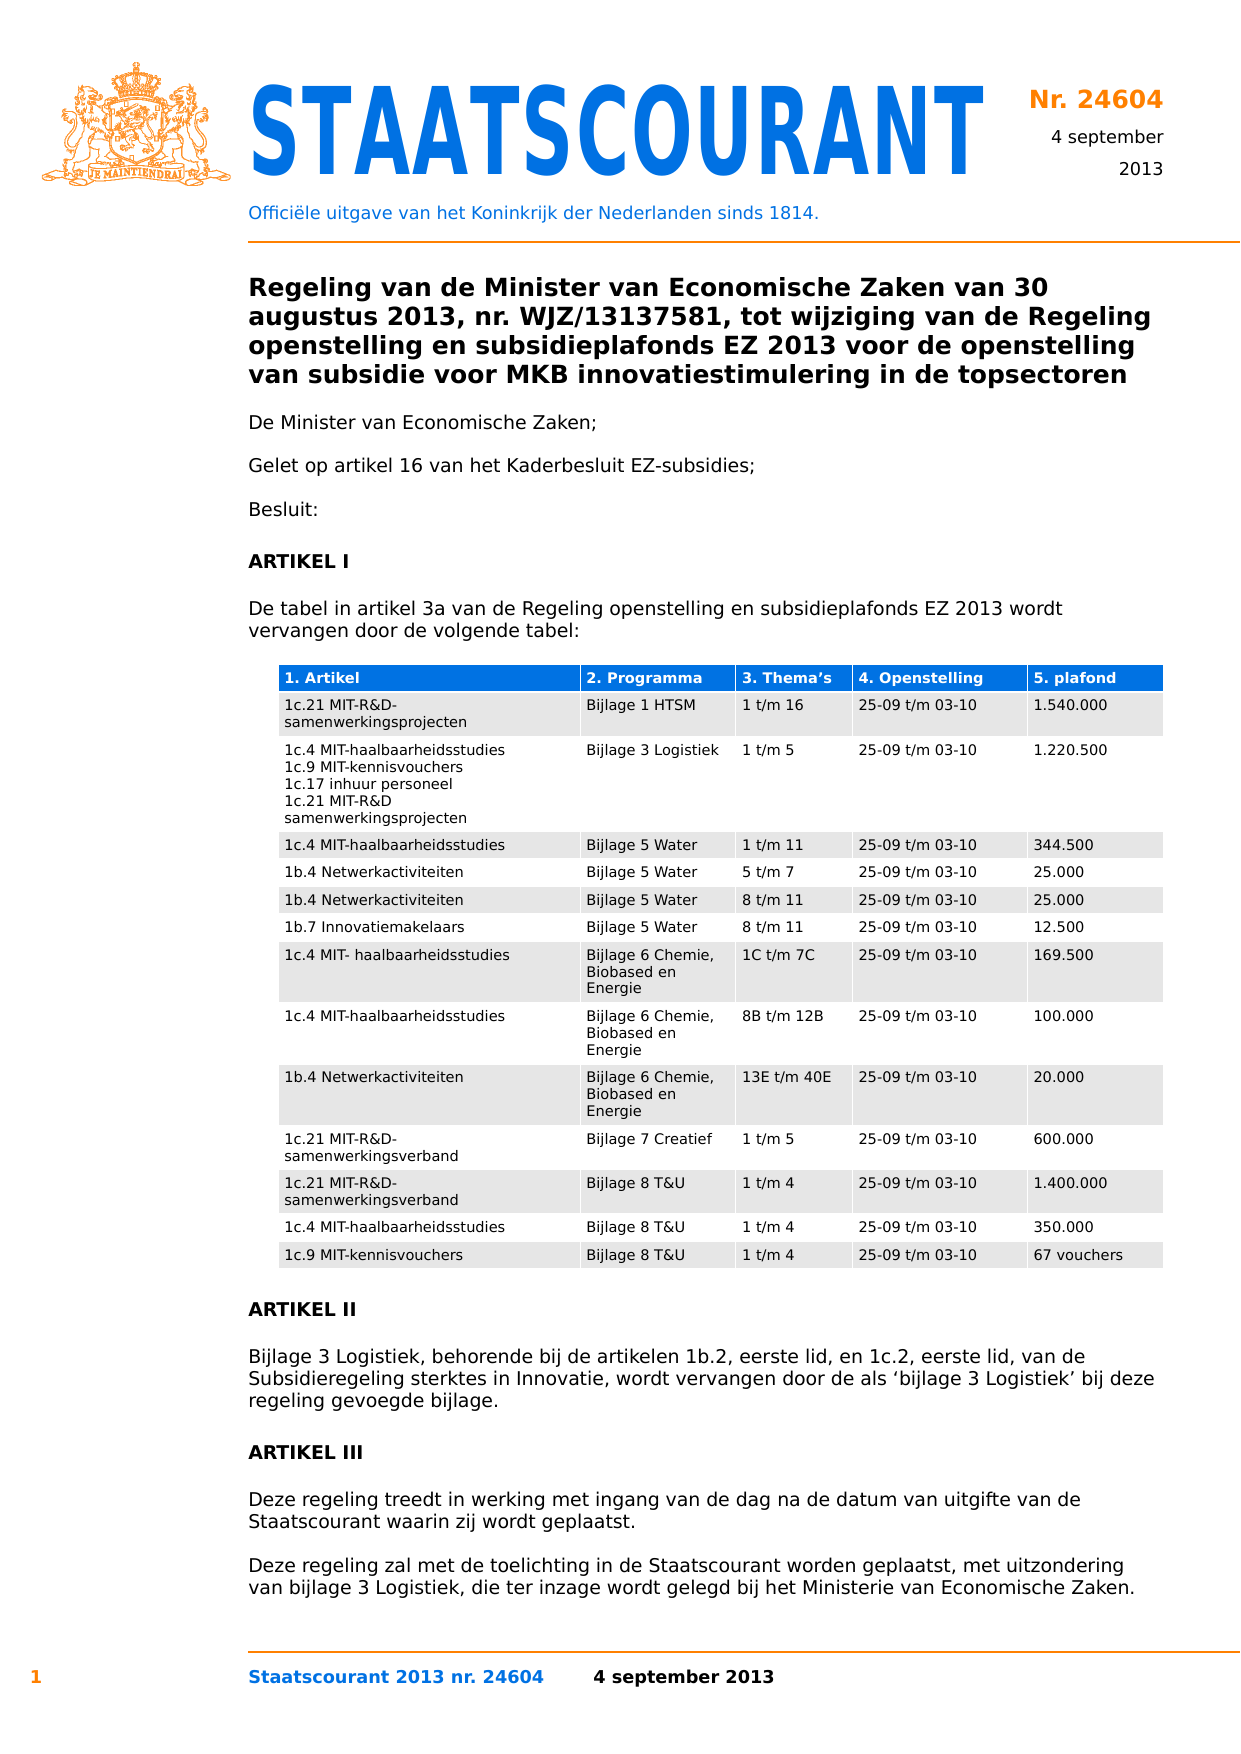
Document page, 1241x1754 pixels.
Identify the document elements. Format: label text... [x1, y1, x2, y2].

table_cell 100.000 [1028, 1003, 1163, 1063]
table_cell 2013 [998, 153, 1240, 203]
table_cell 8 t/m 11 [736, 887, 852, 913]
table_header 5. plafond [1028, 665, 1163, 691]
table_cell 1b.7 Innovatiemakelaars [279, 914, 580, 941]
subtitle Regeling van de Minister van Economische Zaken van 30 augustus 2013, nr. WJZ/13137581, tot wijziging van de Regeling openstelling en subsidieplafonds EZ 2013 voor de openstelling van subsidie voor MKB innovatiestimulering in de topsectoren [248, 273, 1163, 390]
table_cell 1 t/m 16 [736, 693, 852, 736]
table_cell Bijlage 6 Chemie, Biobased en Energie [581, 1003, 735, 1063]
table_header 1. Artikel [279, 665, 580, 691]
table_cell 1b.4 Netwerkactiviteiten [279, 860, 580, 886]
text De Minister van Economische Zaken; [248, 412, 1163, 433]
table_cell 344.500 [1028, 832, 1163, 858]
table_cell 1 t/m 4 [736, 1170, 852, 1213]
table_cell 1c.4 MIT-haalbaarheidsstudies [279, 832, 580, 858]
table_cell 1 t/m 5 [736, 737, 852, 831]
table_cell Bijlage 5 Water [581, 887, 735, 913]
table_header 4. Openstelling [853, 665, 1027, 691]
text Deze regeling zal met de toelichting in de Staatscourant worden geplaatst, met uitzondering van bijlage 3 Logistiek, die ter inzage wordt gelegd bij het Ministerie van Economische Zaken. [248, 1555, 1163, 1599]
text Gelet op artikel 16 van het Kaderbesluit EZ-subsidies; [248, 455, 1163, 477]
table_header STAATSCOURANT [248, 62, 998, 203]
table_cell 1c.4 MIT-haalbaarheidsstudies [279, 1215, 580, 1241]
table_cell 1c.21 MIT-R&D- samenwerkingsverband [279, 1170, 580, 1213]
table_cell Bijlage 6 Chemie, Biobased en Energie [581, 1065, 735, 1125]
table_cell 25-09 t/m 03-10 [853, 942, 1027, 1002]
subtitle ARTIKEL II [248, 1299, 1163, 1321]
table_cell 67 vouchers [1028, 1242, 1163, 1268]
table_cell Bijlage 1 HTSM [581, 693, 735, 736]
table_cell Bijlage 5 Water [581, 860, 735, 886]
table_cell Bijlage 7 Creatief [581, 1126, 735, 1169]
table_cell 1 t/m 11 [736, 832, 852, 858]
text Besluit: [248, 499, 1163, 521]
table_cell 25-09 t/m 03-10 [853, 1126, 1027, 1169]
table_header [25, 62, 248, 241]
table_cell 25.000 [1028, 887, 1163, 913]
table_cell Bijlage 8 T&U [581, 1215, 735, 1241]
table_cell 13E t/m 40E [736, 1065, 852, 1125]
table_cell 1c.4 MIT-haalbaarheidsstudies [279, 1003, 580, 1063]
table_cell 1c.21 MIT-R&D- samenwerkingsverband [279, 1126, 580, 1169]
table_header Nr. 24604 [998, 62, 1240, 121]
table_cell 1c.4 MIT-haalbaarheidsstudies 1c.9 MIT-kennisvouchers 1c.17 inhuur personeel 1c.21 MIT-R&D samenwerkingsprojecten [279, 737, 580, 831]
picture [41, 62, 231, 186]
table_cell 4 september [998, 121, 1240, 153]
text Deze regeling treedt in werking met ingang van de dag na de datum van uitgifte van de Staatscourant waarin zij wordt geplaatst. [248, 1489, 1163, 1533]
text Bijlage 3 Logistiek, behorende bij de artikelen 1b.2, eerste lid, en 1c.2, eerste lid, van de Subsidieregeling sterktes in Innovatie, wordt vervangen door de als ‘bijlage 3 Logistiek’ bij deze regeling gevoegde bijlage. [248, 1346, 1163, 1412]
table_cell 1 t/m 5 [736, 1126, 852, 1169]
table_cell 1c.4 MIT- haalbaarheidsstudies [279, 942, 580, 1002]
text De tabel in artikel 3a van de Regeling openstelling en subsidieplafonds EZ 2013 wordt vervangen door de volgende tabel: [248, 598, 1163, 642]
table_cell 1 t/m 4 [736, 1215, 852, 1241]
table_cell 1b.4 Netwerkactiviteiten [279, 1065, 580, 1125]
table_cell Bijlage 3 Logistiek [581, 737, 735, 831]
table_cell 12.500 [1028, 914, 1163, 941]
table_cell 25-09 t/m 03-10 [853, 832, 1027, 858]
table_cell 25-09 t/m 03-10 [853, 1003, 1027, 1063]
subtitle ARTIKEL III [248, 1442, 1163, 1464]
table_header 3. Thema’s [736, 665, 852, 691]
table_cell 25-09 t/m 03-10 [853, 1170, 1027, 1213]
table_cell 25-09 t/m 03-10 [853, 914, 1027, 941]
table_cell 1b.4 Netwerkactiviteiten [279, 887, 580, 913]
table_cell 25-09 t/m 03-10 [853, 1065, 1027, 1125]
table_cell 1.220.500 [1028, 737, 1163, 831]
table_cell 8 t/m 11 [736, 914, 852, 941]
table_cell Bijlage 5 Water [581, 914, 735, 941]
table_cell 169.500 [1028, 942, 1163, 1002]
table_cell 20.000 [1028, 1065, 1163, 1125]
table_cell 350.000 [1028, 1215, 1163, 1241]
table_cell 25-09 t/m 03-10 [853, 887, 1027, 913]
table_cell 25.000 [1028, 860, 1163, 886]
table_cell 25-09 t/m 03-10 [853, 1215, 1027, 1241]
table_cell Bijlage 6 Chemie, Biobased en Energie [581, 942, 735, 1002]
table_cell 25-09 t/m 03-10 [853, 860, 1027, 886]
table_cell 1.540.000 [1028, 693, 1163, 736]
table_cell 1c.9 MIT-kennisvouchers [279, 1242, 580, 1268]
table_cell 25-09 t/m 03-10 [853, 693, 1027, 736]
table_cell 1c.21 MIT-R&D- samenwerkingsprojecten [279, 693, 580, 736]
table_cell 8B t/m 12B [736, 1003, 852, 1063]
table_cell 25-09 t/m 03-10 [853, 1242, 1027, 1268]
table_cell Bijlage 5 Water [581, 832, 735, 858]
table_cell 5 t/m 7 [736, 860, 852, 886]
table_cell Officiële uitgave van het Koninkrijk der Nederlanden sinds 1814. [248, 203, 1240, 241]
table_cell 25-09 t/m 03-10 [853, 737, 1027, 831]
table_cell 1 t/m 4 [736, 1242, 852, 1268]
table_cell 600.000 [1028, 1126, 1163, 1169]
table_cell 1C t/m 7C [736, 942, 852, 1002]
table_cell 1.400.000 [1028, 1170, 1163, 1213]
subtitle ARTIKEL I [248, 551, 1163, 573]
table_cell Bijlage 8 T&U [581, 1242, 735, 1268]
table_header 2. Programma [581, 665, 735, 691]
table_cell Bijlage 8 T&U [581, 1170, 735, 1213]
